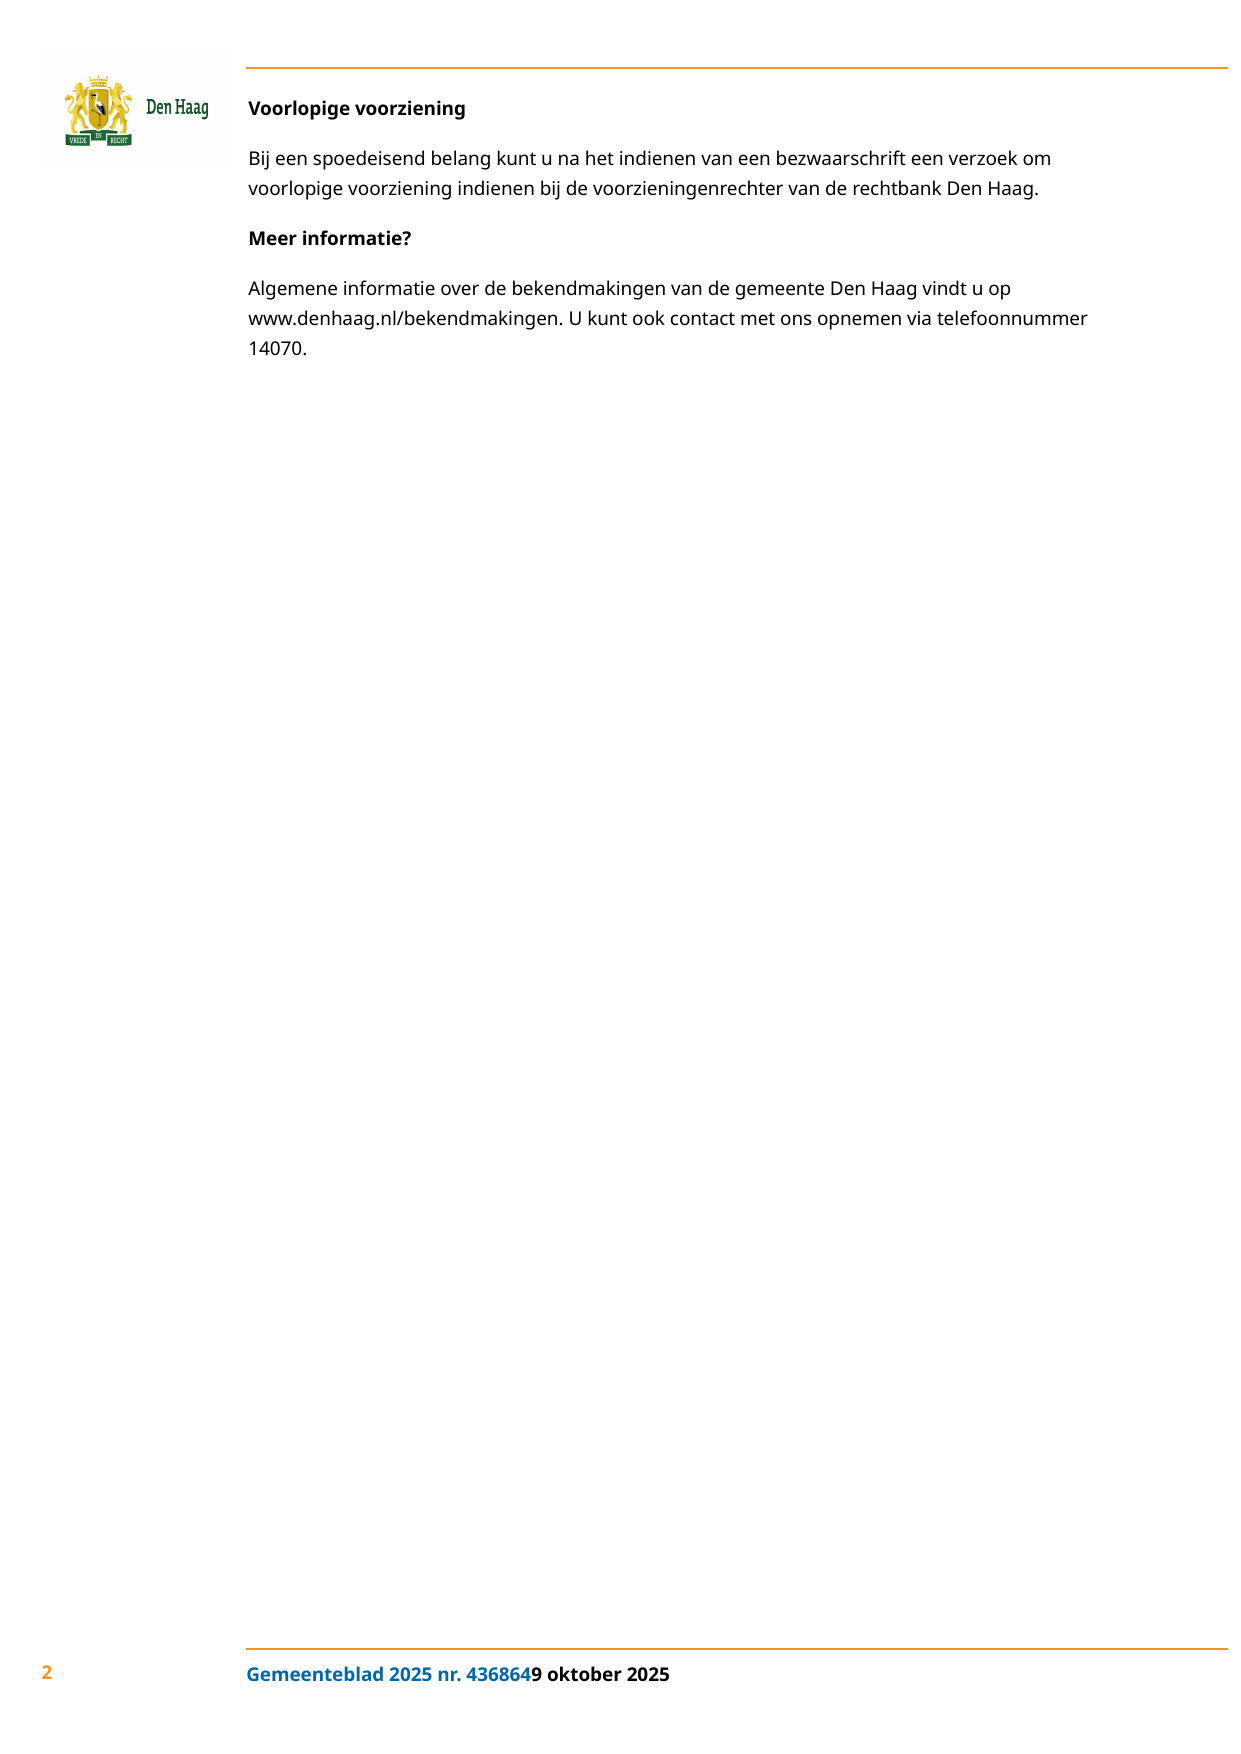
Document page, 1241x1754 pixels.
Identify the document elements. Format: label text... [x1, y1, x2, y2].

picture [41, 47, 231, 172]
text Algemene informatie over de bekendmakingen van de gemeente Den Haag vindt u op www.denhaag.nl/bekendmakingen. U kunt ook contact met ons opnemen via telefoonnummer 14070. [248, 276, 1152, 361]
text Voorlopige voorziening [248, 95, 1152, 121]
text Bij een spoedeisend belang kunt u na het indienen van een bezwaarschrift een verzoek om voorlopige voorziening indienen bij de voorzieningenrechter van de rechtbank Den Haag. [248, 145, 1152, 201]
text Meer informatie? [248, 225, 1152, 251]
